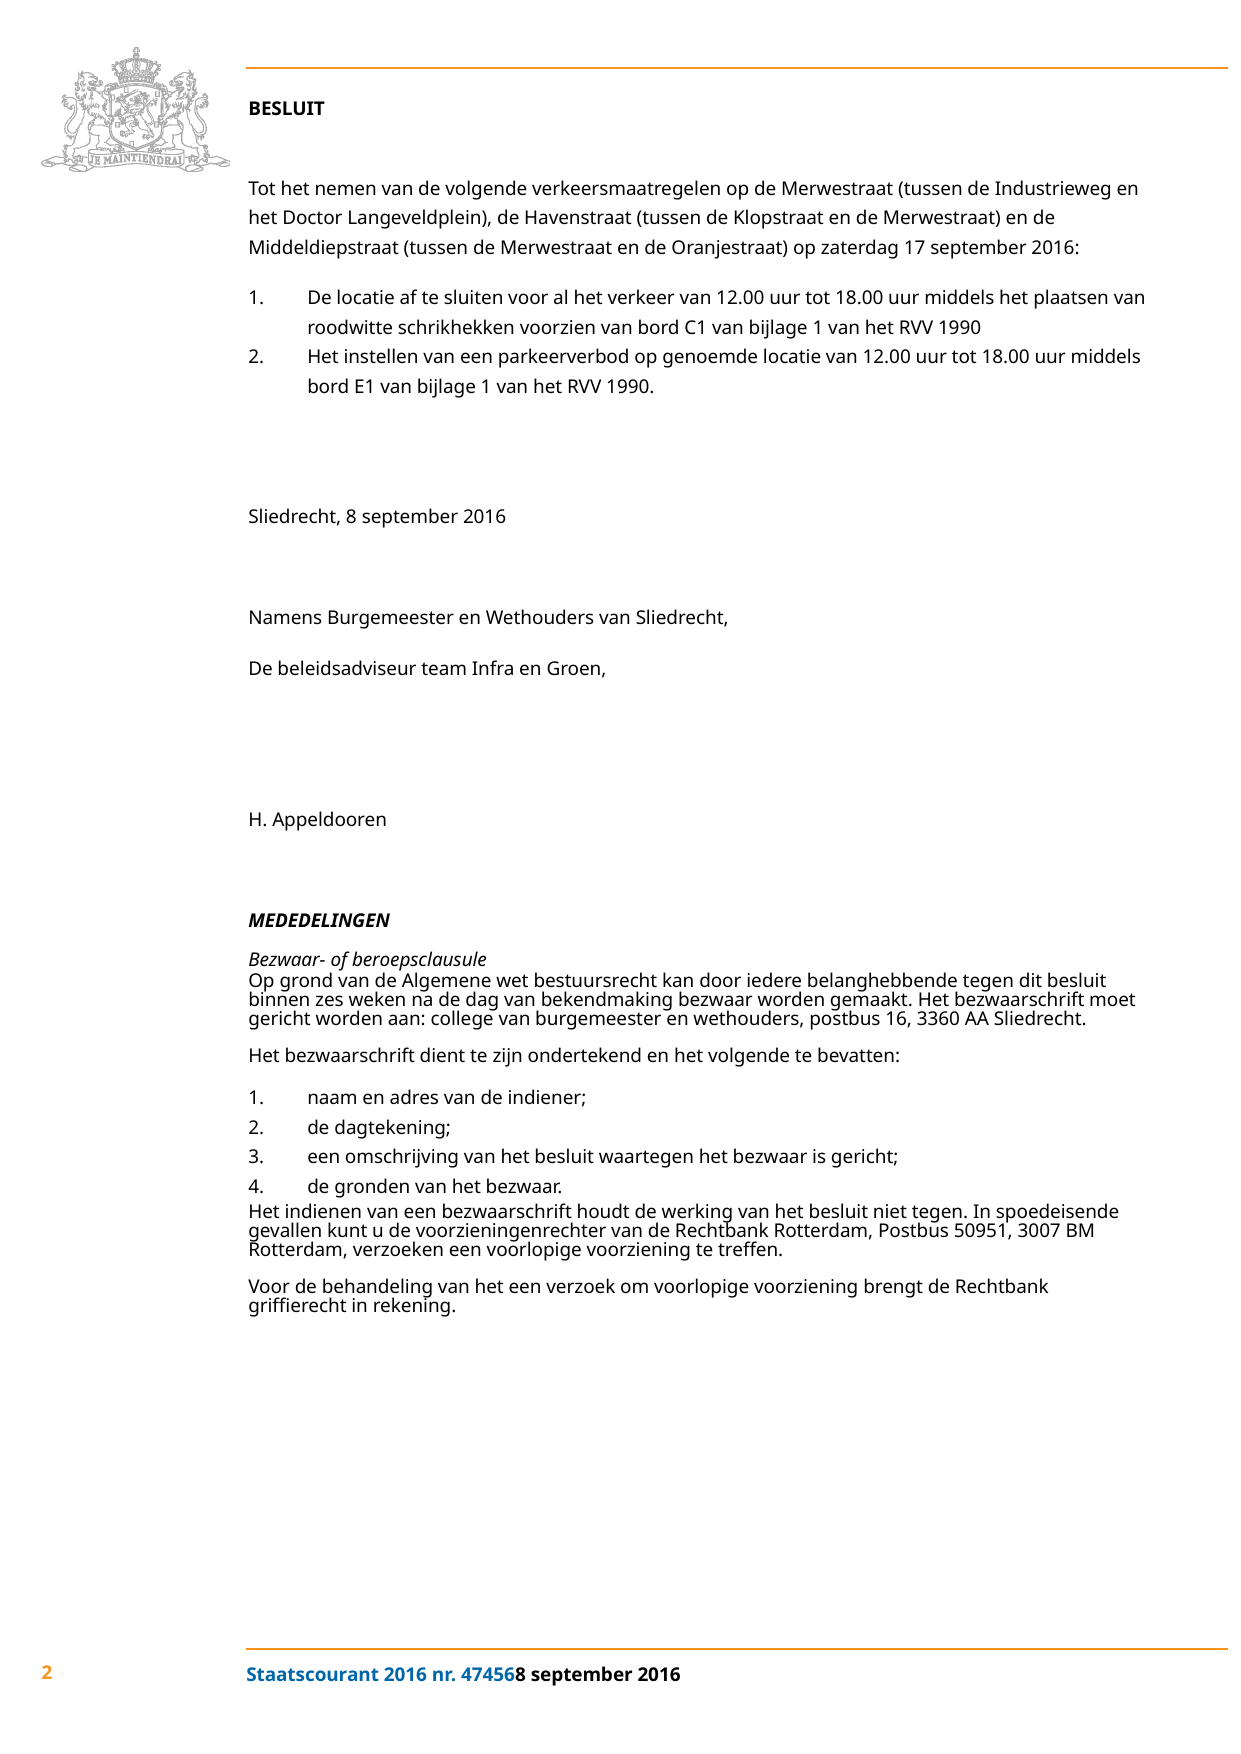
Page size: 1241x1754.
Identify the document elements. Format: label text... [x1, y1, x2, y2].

text De beleidsadviseur team Infra en Groen, [248, 655, 1152, 681]
list de gronden van het bezwaar. [248, 1173, 1152, 1199]
text H. Appeldooren [248, 806, 1152, 832]
text Het bezwaarschrift dient te zijn ondertekend en het volgende te bevatten: [248, 1047, 1152, 1067]
list De locatie af te sluiten voor al het verkeer van 12.00 uur tot 18.00 uur middels het plaatsen van roodwitte schrikhekken voorzien van bord C1 van bijlage 1 van het RVV 1990 [248, 284, 1152, 340]
list naam en adres van de indiener; [248, 1084, 1152, 1110]
text Voor de behandeling van het een verzoek om voorlopige voorziening brengt de Rechtbank griffierecht in rekening. [248, 1278, 1152, 1317]
text Sliedrecht, 8 september 2016 [248, 503, 1152, 529]
picture [41, 47, 231, 172]
list een omschrijving van het besluit waartegen het bezwaar is gericht; [248, 1143, 1152, 1169]
text Op grond van de Algemene wet bestuursrecht kan door iedere belanghebbende tegen dit besluit binnen zes weken na de dag van bekendmaking bezwaar worden gemaakt. Het bezwaarschrift moet gericht worden aan: college van burgemeester en wethouders, postbus 16, 3360 AA Sliedrecht. [248, 972, 1152, 1029]
text MEDEDELINGEN [248, 907, 1152, 932]
text Het indienen van een bezwaarschrift houdt de werking van het besluit niet tegen. In spoedeisende gevallen kunt u de voorzieningenrechter van de Rechtbank Rotterdam, Postbus 50951, 3007 BM Rotterdam, verzoeken een voorlopige voorziening te treffen. [248, 1203, 1152, 1260]
text BESLUIT [248, 95, 1152, 121]
text Namens Burgemeester en Wethouders van Sliedrecht, [248, 604, 1152, 630]
list Het instellen van een parkeerverbod op genoemde locatie van 12.00 uur tot 18.00 uur middels bord E1 van bijlage 1 van het RVV 1990. [248, 343, 1152, 399]
list de dagtekening; [248, 1114, 1152, 1139]
text Tot het nemen van de volgende verkeersmaatregelen op de Merwestraat (tussen de Industrieweg en het Doctor Langeveldplein), de Havenstraat (tussen de Klopstraat en de Merwestraat) en de Middeldiepstraat (tussen de Merwestraat en de Oranjestraat) op zaterdag 17 september 2016: [248, 175, 1152, 260]
text Bezwaar- of beroepsclausule [248, 946, 1152, 972]
